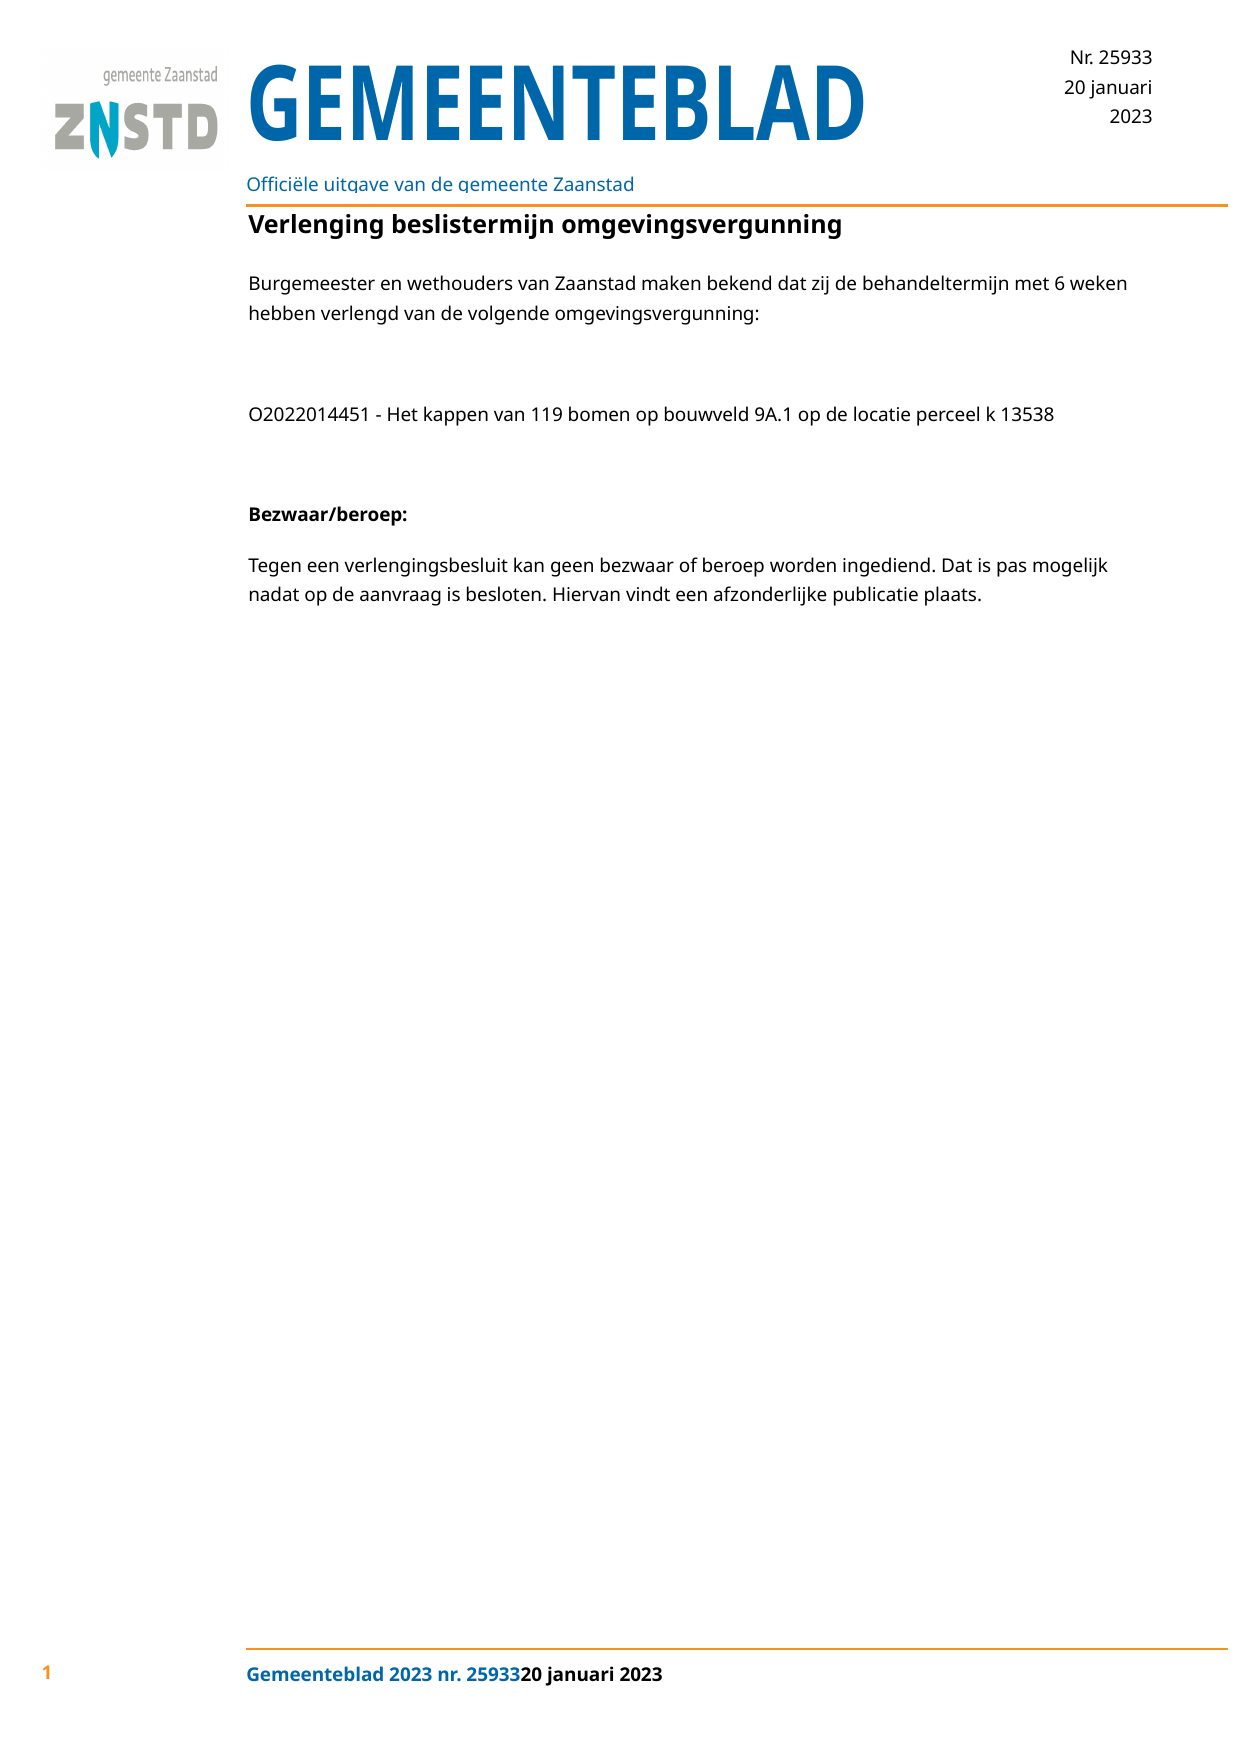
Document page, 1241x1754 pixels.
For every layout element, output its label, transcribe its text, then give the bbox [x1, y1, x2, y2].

text Burgemeester en wethouders van Zaanstad maken bekend dat zij de behandeltermijn met 6 weken hebben verlengd van de volgende omgevingsvergunning: [248, 270, 1152, 326]
text O2022014451 - Het kappen van 119 bomen op bouwveld 9A.1 op de locatie perceel k 13538 [248, 401, 1152, 426]
picture [41, 47, 231, 172]
text Bezwaar/beroep: [248, 502, 1152, 527]
text Tegen een verlengingsbesluit kan geen bezwaar of beroep worden ingediend. Dat is pas mogelijk nadat op de aanvraag is besloten. Hiervan vindt een afzonderlijke publicatie plaats. [248, 552, 1152, 607]
text Verlenging beslistermijn omgevingsvergunning [248, 207, 1152, 241]
